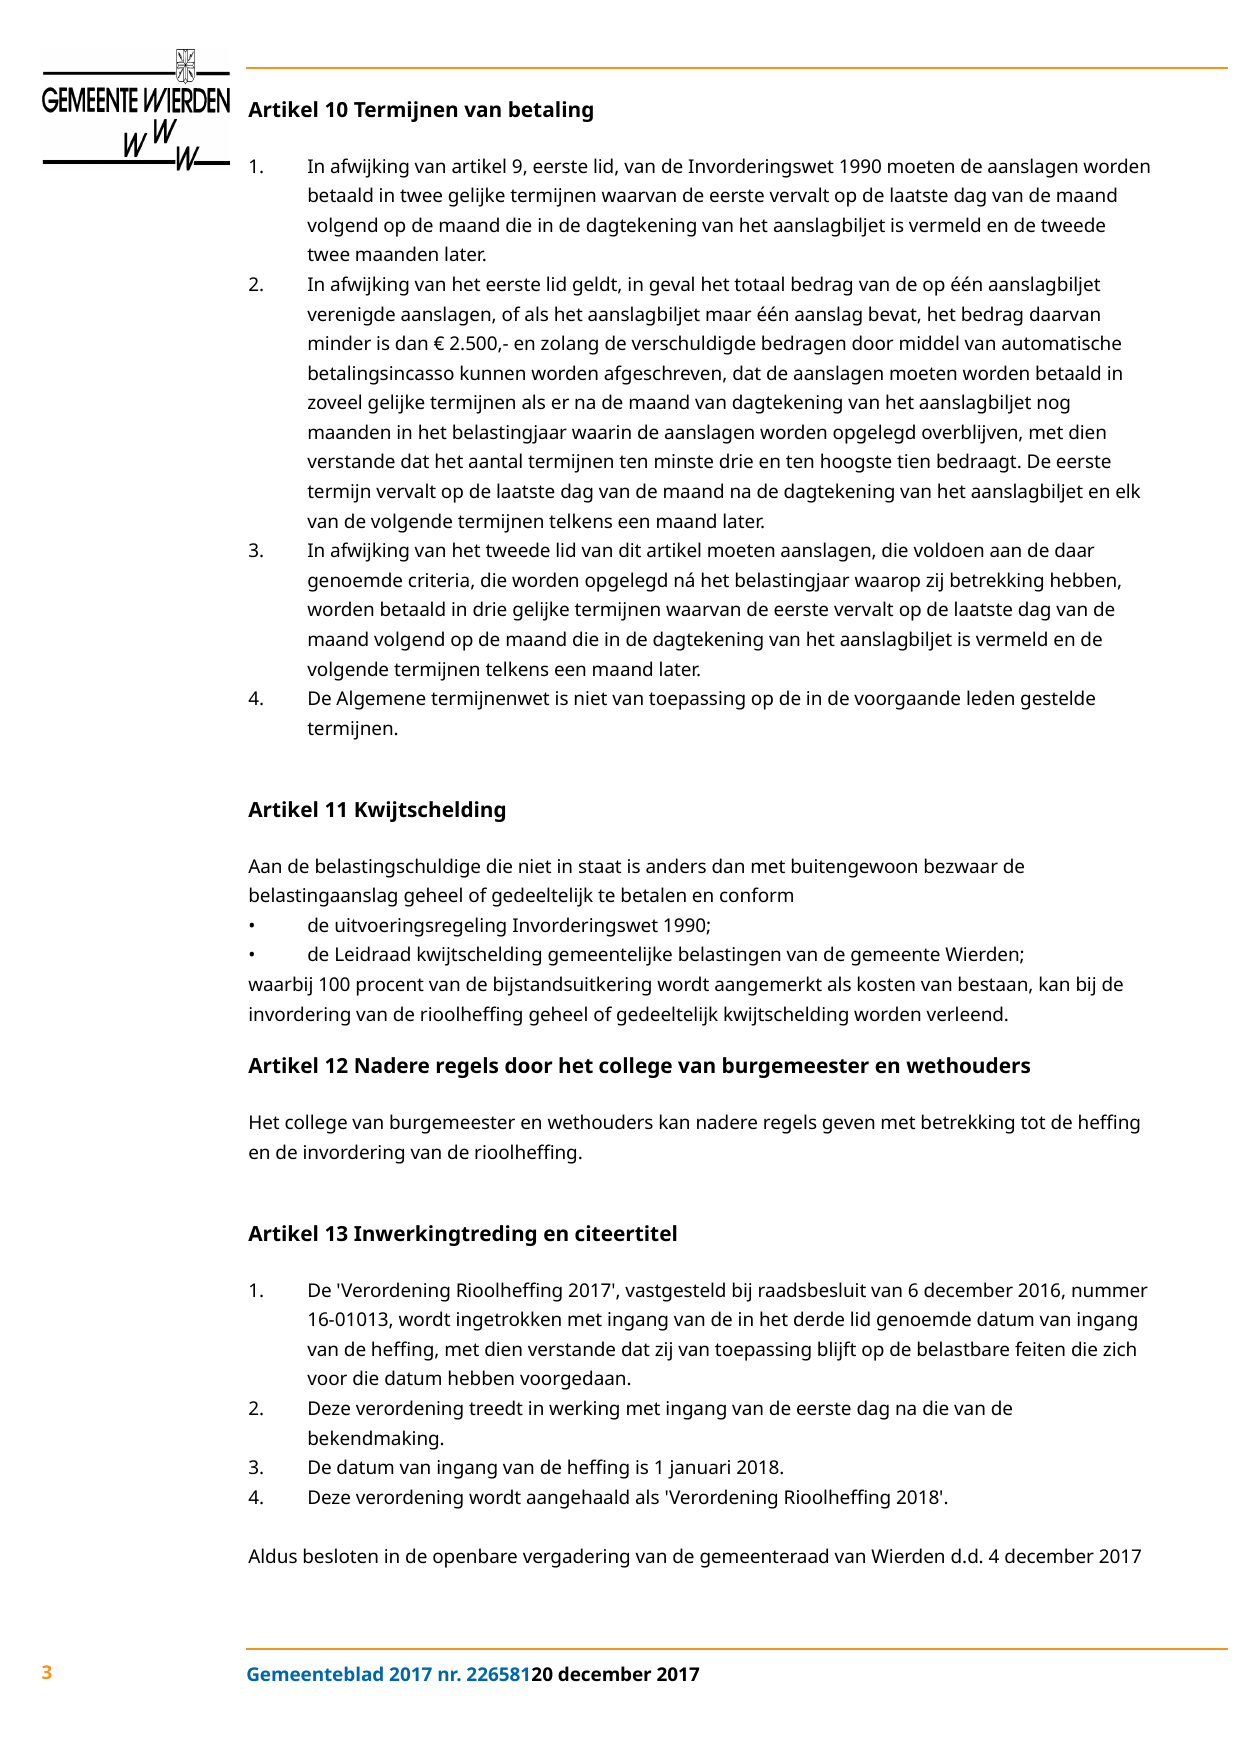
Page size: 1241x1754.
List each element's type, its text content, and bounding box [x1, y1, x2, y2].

list In afwijking van het eerste lid geldt, in geval het totaal bedrag van de op één aanslagbiljet verenigde aanslagen, of als het aanslagbiljet maar één aanslag bevat, het bedrag daarvan minder is dan € 2.500,- en zolang de verschuldigde bedragen door middel van automatische betalingsincasso kunnen worden afgeschreven, dat de aanslagen moeten worden betaald in zoveel gelijke termijnen als er na de maand van dagtekening van het aanslagbiljet nog maanden in het belastingjaar waarin de aanslagen worden opgelegd overblijven, met dien verstande dat het aantal termijnen ten minste drie en ten hoogste tien bedraagt. De eerste termijn vervalt op de laatste dag van de maand na de dagtekening van het aanslagbiljet en elk van de volgende termijnen telkens een maand later. [248, 271, 1152, 533]
text Artikel 12 Nadere regels door het college van burgemeester en wethouders [248, 1051, 1152, 1080]
text Aldus besloten in de openbare vergadering van de gemeenteraad van Wierden d.d. 4 december 2017 [248, 1543, 1152, 1569]
list In afwijking van artikel 9, eerste lid, van de Invorderingswet 1990 moeten de aanslagen worden betaald in twee gelijke termijnen waarvan de eerste vervalt op de laatste dag van de maand volgend op de maand die in de dagtekening van het aanslagbiljet is vermeld en de tweede twee maanden later. [248, 153, 1152, 267]
list Deze verordening wordt aangehaald als 'Verordening Rioolheffing 2018'. [248, 1484, 1152, 1510]
list de uitvoeringsregeling Invorderingswet 1990; [248, 912, 1152, 938]
text Artikel 13 Inwerkingtreding en citeertitel [248, 1219, 1152, 1247]
picture [41, 47, 231, 172]
text Aan de belastingschuldige die niet in staat is anders dan met buitengewoon bezwaar de belastingaanslag geheel of gedeeltelijk te betalen en conform [248, 853, 1152, 908]
list de Leidraad kwijtschelding gemeentelijke belastingen van de gemeente Wierden; [248, 942, 1152, 967]
list Deze verordening treedt in werking met ingang van de eerste dag na die van de bekendmaking. [248, 1395, 1152, 1451]
list De datum van ingang van de heffing is 1 januari 2018. [248, 1454, 1152, 1480]
list In afwijking van het tweede lid van dit artikel moeten aanslagen, die voldoen aan de daar genoemde criteria, die worden opgelegd ná het belastingjaar waarop zij betrekking hebben, worden betaald in drie gelijke termijnen waarvan de eerste vervalt op de laatste dag van de maand volgend op de maand die in de dagtekening van het aanslagbiljet is vermeld en de volgende termijnen telkens een maand later. [248, 537, 1152, 681]
text waarbij 100 procent van de bijstandsuitkering wordt aangemerkt als kosten van bestaan, kan bij de invordering van de rioolheffing geheel of gedeeltelijk kwijtschelding worden verleend. [248, 971, 1152, 1027]
text Artikel 10 Termijnen van betaling [248, 95, 1152, 123]
text Het college van burgemeester en wethouders kan nadere regels geven met betrekking tot de heffing en de invordering van de rioolheffing. [248, 1109, 1152, 1164]
text Artikel 11 Kwijtschelding [248, 795, 1152, 823]
list De Algemene termijnenwet is niet van toepassing op de in de voorgaande leden gestelde termijnen. [248, 685, 1152, 741]
list De 'Verordening Rioolheffing 2017', vastgesteld bij raadsbesluit van 6 december 2016, nummer 16-01013, wordt ingetrokken met ingang van de in het derde lid genoemde datum van ingang van de heffing, met dien verstande dat zij van toepassing blijft op de belastbare feiten die zich voor die datum hebben voorgedaan. [248, 1277, 1152, 1391]
